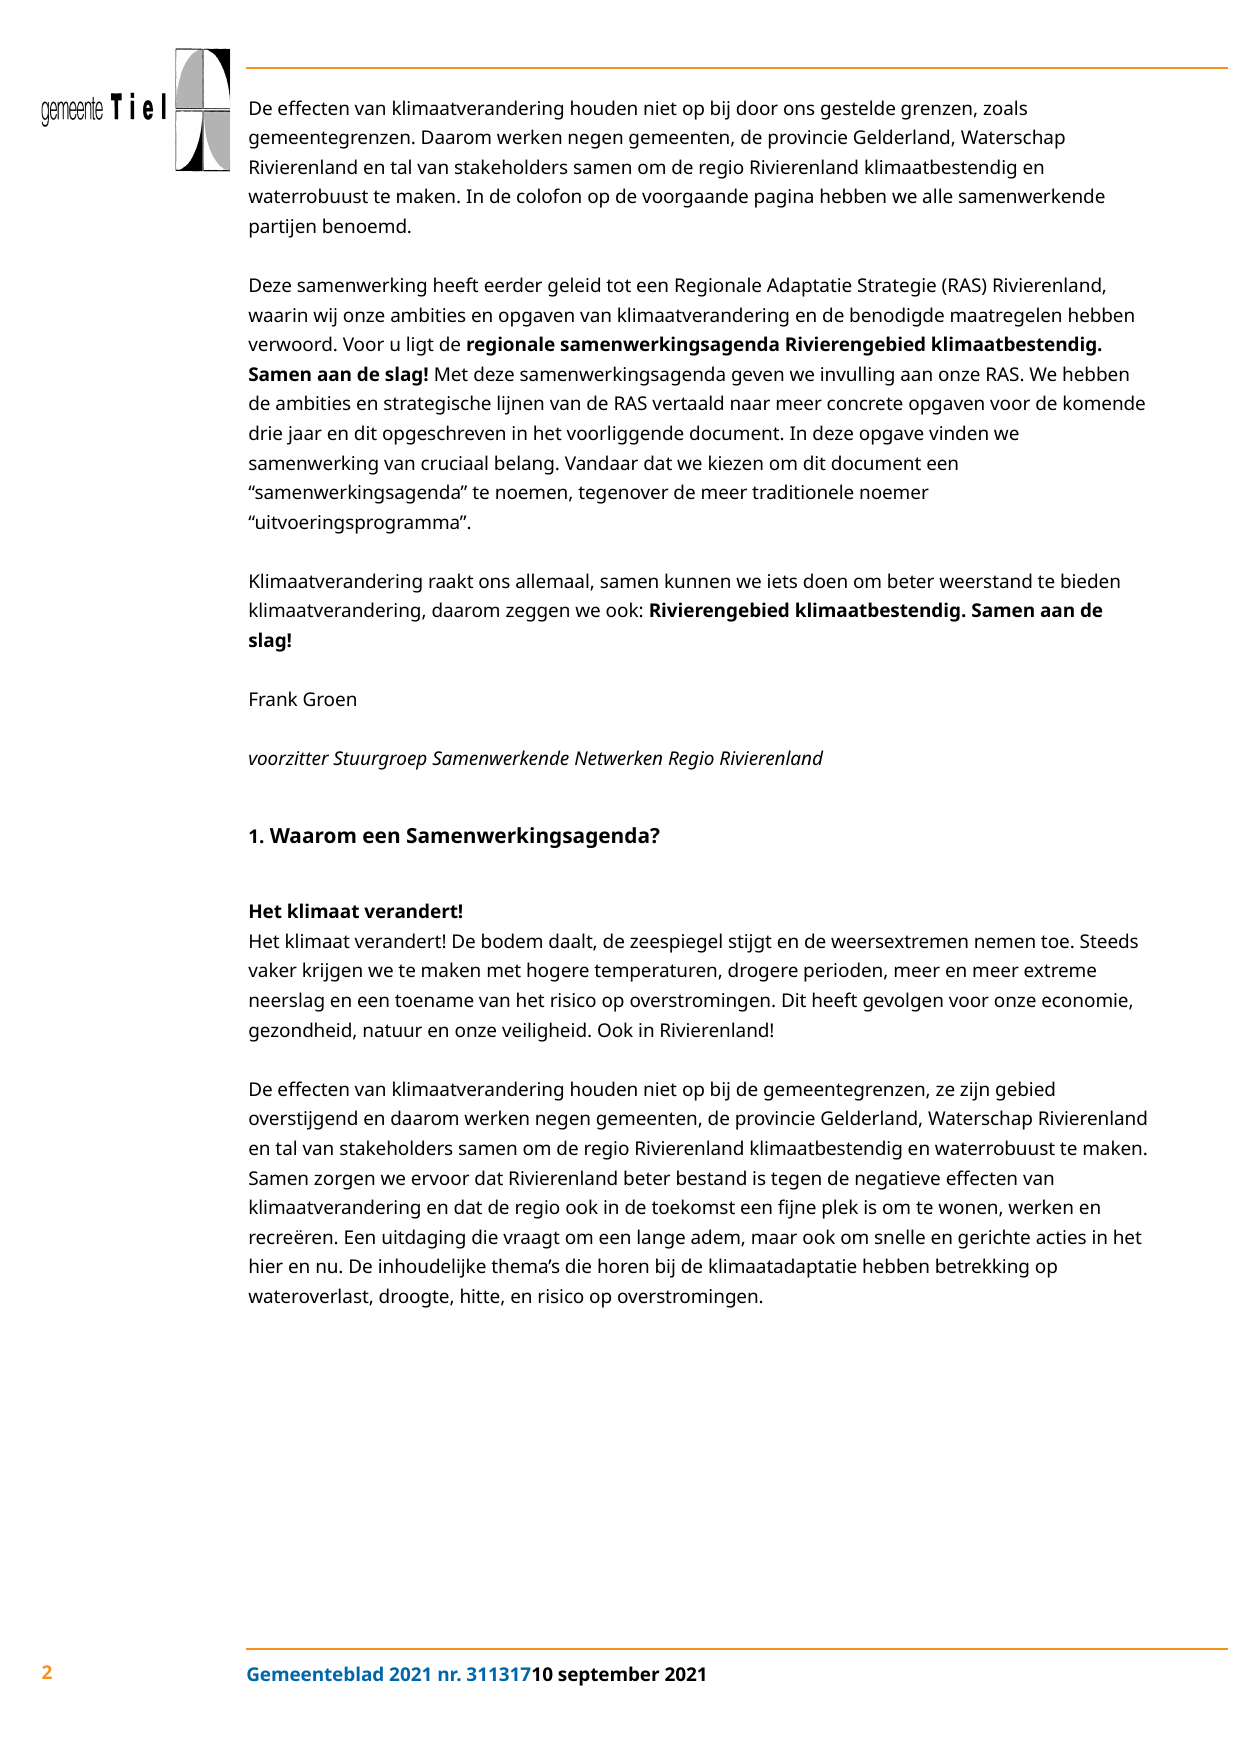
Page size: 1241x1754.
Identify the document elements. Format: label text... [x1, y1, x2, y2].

text Het klimaat verandert! [248, 898, 1152, 924]
text Deze samenwerking heeft eerder geleid tot een Regionale Adaptatie Strategie (RAS) Rivierenland, waarin wij onze ambities en opgaven van klimaatverandering en de benodigde maatregelen hebben verwoord. Voor u ligt de regionale samenwerkingsagenda Rivierengebied klimaatbestendig. Samen aan de slag! Met deze samenwerkingsagenda geven we invulling aan onze RAS. We hebben de ambities en strategische lijnen van de RAS vertaald naar meer concrete opgaven voor de komende drie jaar en dit opgeschreven in het voorliggende document. In deze opgave vinden we samenwerking van cruciaal belang. Vandaar dat we kiezen om dit document een “samenwerkingsagenda” te noemen, tegenover de meer traditionele noemer “uitvoeringsprogramma”. [248, 272, 1152, 535]
text Het klimaat verandert! De bodem daalt, de zeespiegel stijgt en de weersextremen nemen toe. Steeds vaker krijgen we te maken met hogere temperaturen, drogere perioden, meer en meer extreme neerslag en een toename van het risico op overstromingen. Dit heeft gevolgen voor onze economie, gezondheid, natuur en onze veiligheid. Ook in Rivierenland! [248, 928, 1152, 1043]
text voorzitter Stuurgroep Samenwerkende Netwerken Regio Rivierenland [248, 746, 1152, 771]
text Klimaatverandering raakt ons allemaal, samen kunnen we iets doen om beter weerstand te bieden klimaatverandering, daarom zeggen we ook: Rivierengebied klimaatbestendig. Samen aan de slag! [248, 568, 1152, 653]
text 1. Waarom een Samenwerkingsagenda? [248, 821, 1152, 849]
picture [41, 47, 231, 172]
text De effecten van klimaatverandering houden niet op bij door ons gestelde grenzen, zoals gemeentegrenzen. Daarom werken negen gemeenten, de provincie Gelderland, Waterschap Rivierenland en tal van stakeholders samen om de regio Rivierenland klimaatbestendig en waterrobuust te maken. In de colofon op de voorgaande pagina hebben we alle samenwerkende partijen benoemd. [248, 95, 1152, 239]
text De effecten van klimaatverandering houden niet op bij de gemeentegrenzen, ze zijn gebied overstijgend en daarom werken negen gemeenten, de provincie Gelderland, Waterschap Rivierenland en tal van stakeholders samen om de regio Rivierenland klimaatbestendig en waterrobuust te maken. Samen zorgen we ervoor dat Rivierenland beter bestand is tegen de negatieve effecten van klimaatverandering en dat de regio ook in de toekomst een fijne plek is om te wonen, werken en recreëren. Een uitdaging die vraagt om een lange adem, maar ook om snelle en gerichte acties in het hier en nu. De inhoudelijke thema’s die horen bij de klimaatadaptatie hebben betrekking op wateroverlast, droogte, hitte, en risico op overstromingen. [248, 1076, 1152, 1309]
text Frank Groen [248, 686, 1152, 712]
